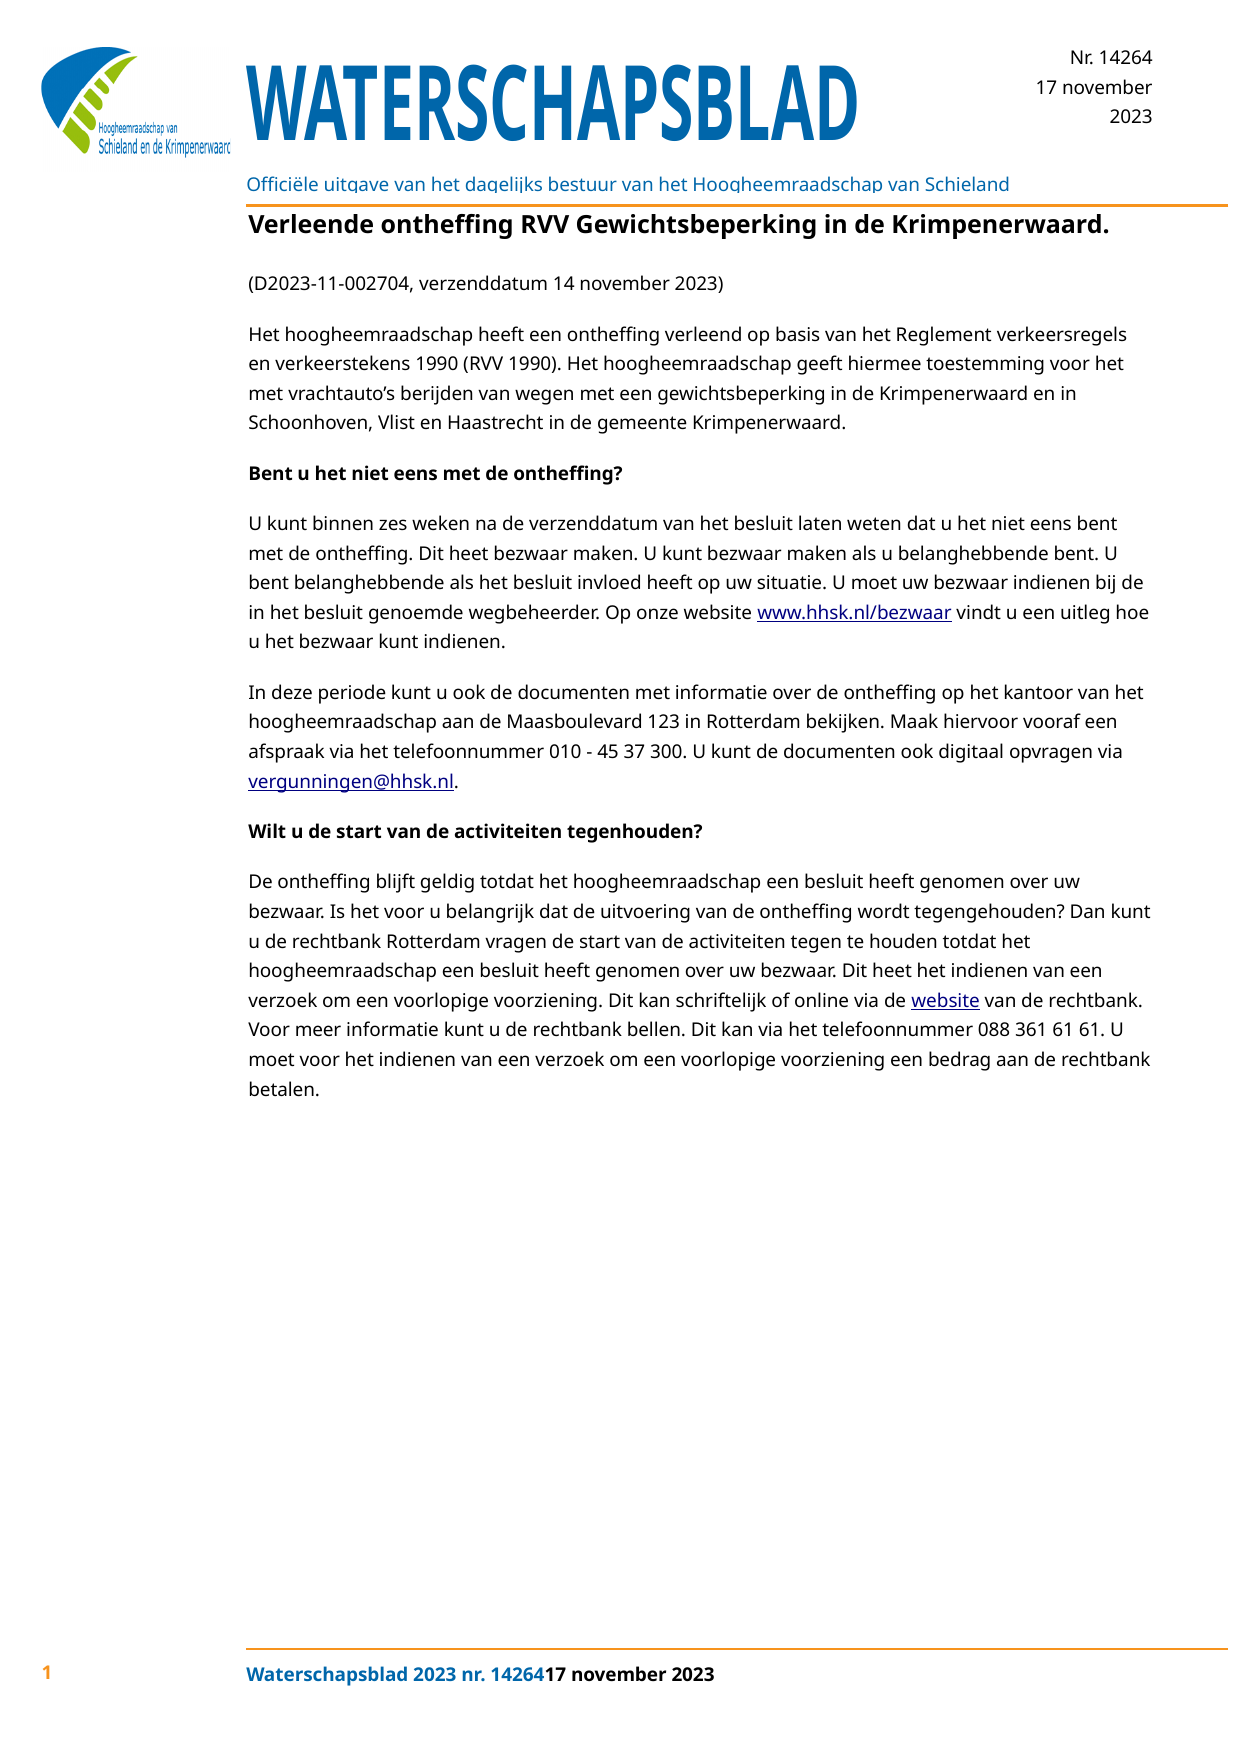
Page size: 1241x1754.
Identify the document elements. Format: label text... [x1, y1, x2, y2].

text U kunt binnen zes weken na de verzenddatum van het besluit laten weten dat u het niet eens bent met de ontheffing. Dit heet bezwaar maken. U kunt bezwaar maken als u belanghebbende bent. U bent belanghebbende als het besluit invloed heeft op uw situatie. U moet uw bezwaar indienen bij de in het besluit genoemde wegbeheerder. Op onze website www.hhsk.nl/bezwaar vindt u een uitleg hoe u het bezwaar kunt indienen. [248, 510, 1152, 654]
text Bent u het niet eens met de ontheffing? [248, 460, 1152, 486]
text (D2023-11-002704, verzenddatum 14 november 2023) [248, 270, 1152, 296]
text Het hoogheemraadschap heeft een ontheffing verleend op basis van het Reglement verkeersregels en verkeerstekens 1990 (RVV 1990). Het hoogheemraadschap geeft hiermee toestemming voor het met vrachtauto’s berijden van wegen met een gewichtsbeperking in de Krimpenerwaard en in Schoonhoven, Vlist en Haastrecht in de gemeente Krimpenerwaard. [248, 321, 1152, 435]
picture [41, 47, 231, 172]
text De ontheffing blijft geldig totdat het hoogheemraadschap een besluit heeft genomen over uw bezwaar. Is het voor u belangrijk dat de uitvoering van de ontheffing wordt tegengehouden? Dan kunt u de rechtbank Rotterdam vragen de start van de activiteiten tegen te houden totdat het hoogheemraadschap een besluit heeft genomen over uw bezwaar. Dit heet het indienen van een verzoek om een voorlopige voorziening. Dit kan schriftelijk of online via de website van de rechtbank. Voor meer informatie kunt u de rechtbank bellen. Dit kan via het telefoonnummer 088 361 61 61. U moet voor het indienen van een verzoek om een voorlopige voorziening een bedrag aan de rechtbank betalen. [248, 869, 1152, 1101]
text Verleende ontheffing RVV Gewichtsbeperking in de Krimpenerwaard. [248, 207, 1152, 241]
text Wilt u de start van de activiteiten tegenhouden? [248, 818, 1152, 844]
text In deze periode kunt u ook de documenten met informatie over de ontheffing op het kantoor van het hoogheemraadschap aan de Maasboulevard 123 in Rotterdam bekijken. Maak hiervoor vooraf een afspraak via het telefoonnummer 010 - 45 37 300. U kunt de documenten ook digitaal opvragen via vergunningen@hhsk.nl. [248, 679, 1152, 793]
